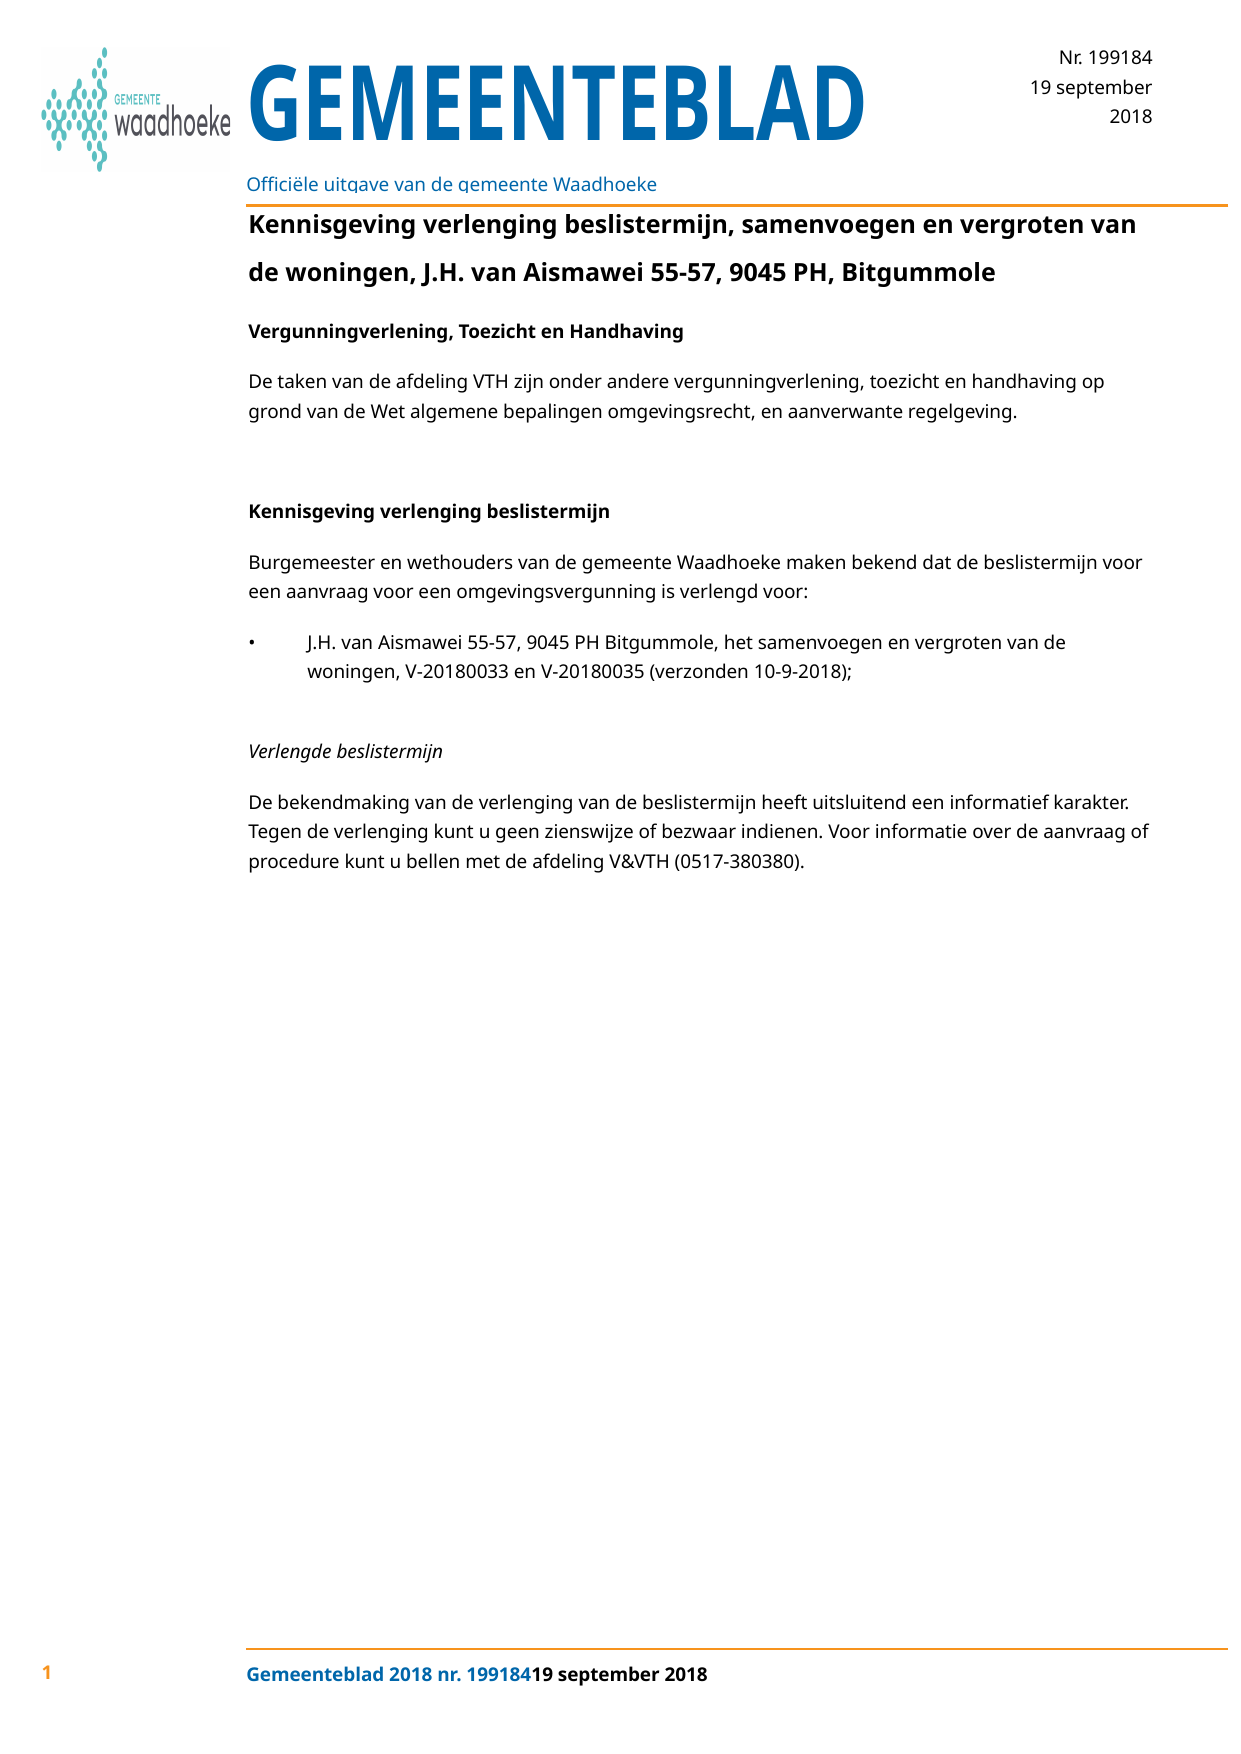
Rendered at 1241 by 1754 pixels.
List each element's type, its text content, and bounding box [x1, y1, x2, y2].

list J.H. van Aismawei 55-57, 9045 PH Bitgummole, het samenvoegen en vergroten van de woningen, V-20180033 en V-20180035 (verzonden 10-9-2018); [248, 629, 1152, 684]
text Kennisgeving verlenging beslistermijn, samenvoegen en vergroten van de woningen, J.H. van Aismawei 55-57, 9045 PH, Bitgummole [248, 207, 1152, 288]
picture [41, 47, 231, 172]
text Vergunningverlening, Toezicht en Handhaving [248, 318, 1152, 344]
text Burgemeester en wethouders van de gemeente Waadhoeke maken bekend dat de beslistermijn voor een aanvraag voor een omgevingsvergunning is verlengd voor: [248, 549, 1152, 604]
text De taken van de afdeling VTH zijn onder andere vergunningverlening, toezicht en handhaving op grond van de Wet algemene bepalingen omgevingsrecht, en aanverwante regelgeving. [248, 368, 1152, 424]
text De bekendmaking van de verlenging van de beslistermijn heeft uitsluitend een informatief karakter. Tegen de verlenging kunt u geen zienswijze of bezwaar indienen. Voor informatie over de aanvraag of procedure kunt u bellen met de afdeling V&VTH (0517-380380). [248, 789, 1152, 874]
text Verlengde beslistermijn [248, 739, 1152, 764]
text Kennisgeving verlenging beslistermijn [248, 499, 1152, 524]
